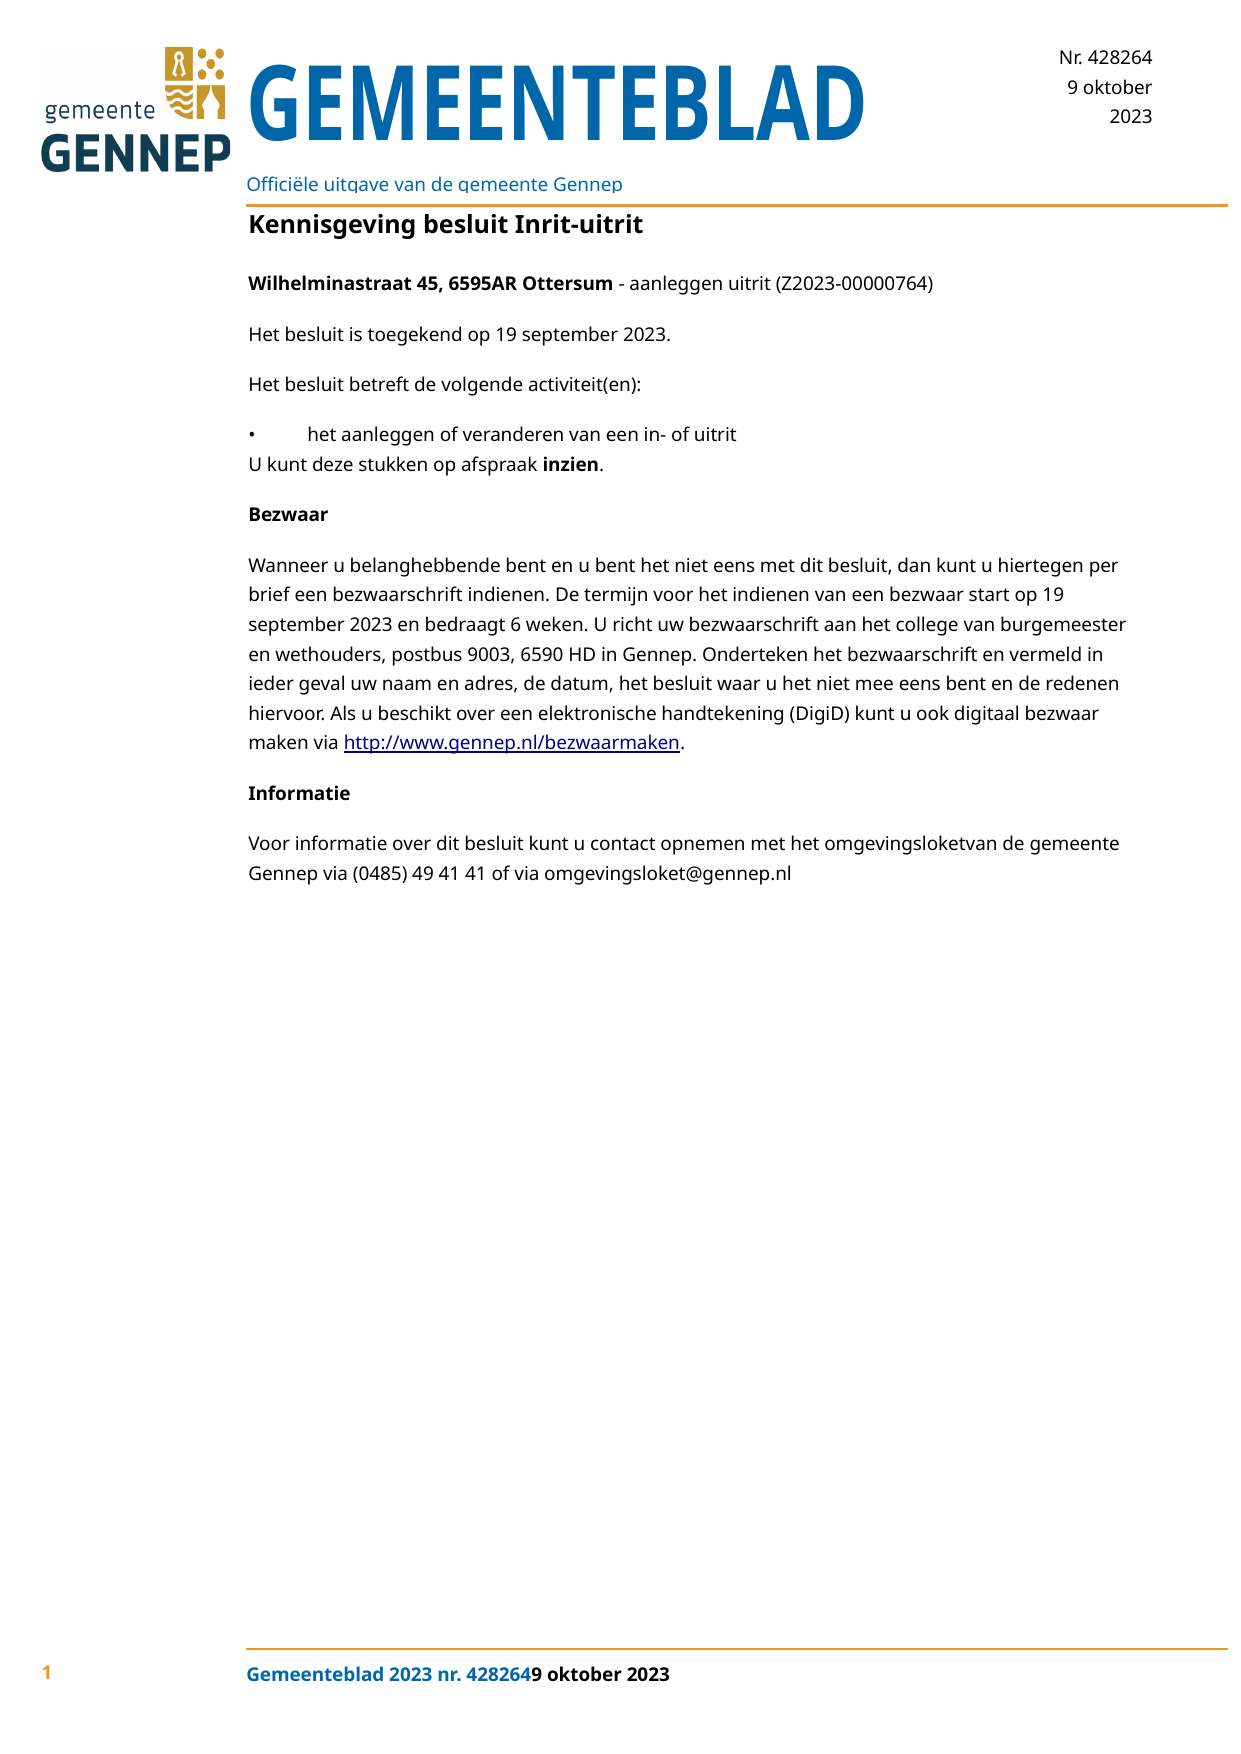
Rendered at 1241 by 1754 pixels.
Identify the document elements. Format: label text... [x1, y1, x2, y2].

picture [41, 47, 231, 172]
text U kunt deze stukken op afspraak inzien. [248, 451, 1152, 477]
text Het besluit is toegekend op 19 september 2023. [248, 321, 1152, 346]
text Informatie [248, 780, 1152, 806]
text Wanneer u belanghebbende bent en u bent het niet eens met dit besluit, dan kunt u hiertegen per brief een bezwaarschrift indienen. De termijn voor het indienen van een bezwaar start op 19 september 2023 en bedraagt 6 weken. U richt uw bezwaarschrift aan het college van burgemeester en wethouders, postbus 9003, 6590 HD in Gennep. Onderteken het bezwaarschrift en vermeld in ieder geval uw naam en adres, de datum, het besluit waar u het niet mee eens bent en de redenen hiervoor. Als u beschikt over een elektronische handtekening (DigiD) kunt u ook digitaal bezwaar maken via http://www.gennep.nl/bezwaarmaken. [248, 552, 1152, 755]
text Wilhelminastraat 45, 6595AR Ottersum - aanleggen uitrit (Z2023-00000764) [248, 270, 1152, 296]
text Kennisgeving besluit Inrit-uitrit [248, 207, 1152, 241]
text Bezwaar [248, 502, 1152, 527]
list het aanleggen of veranderen van een in- of uitrit [248, 422, 1152, 447]
text Het besluit betreft de volgende activiteit(en): [248, 371, 1152, 397]
text Voor informatie over dit besluit kunt u contact opnemen met het omgevingsloketvan de gemeente Gennep via (0485) 49 41 41 of via omgevingsloket@gennep.nl [248, 830, 1152, 886]
